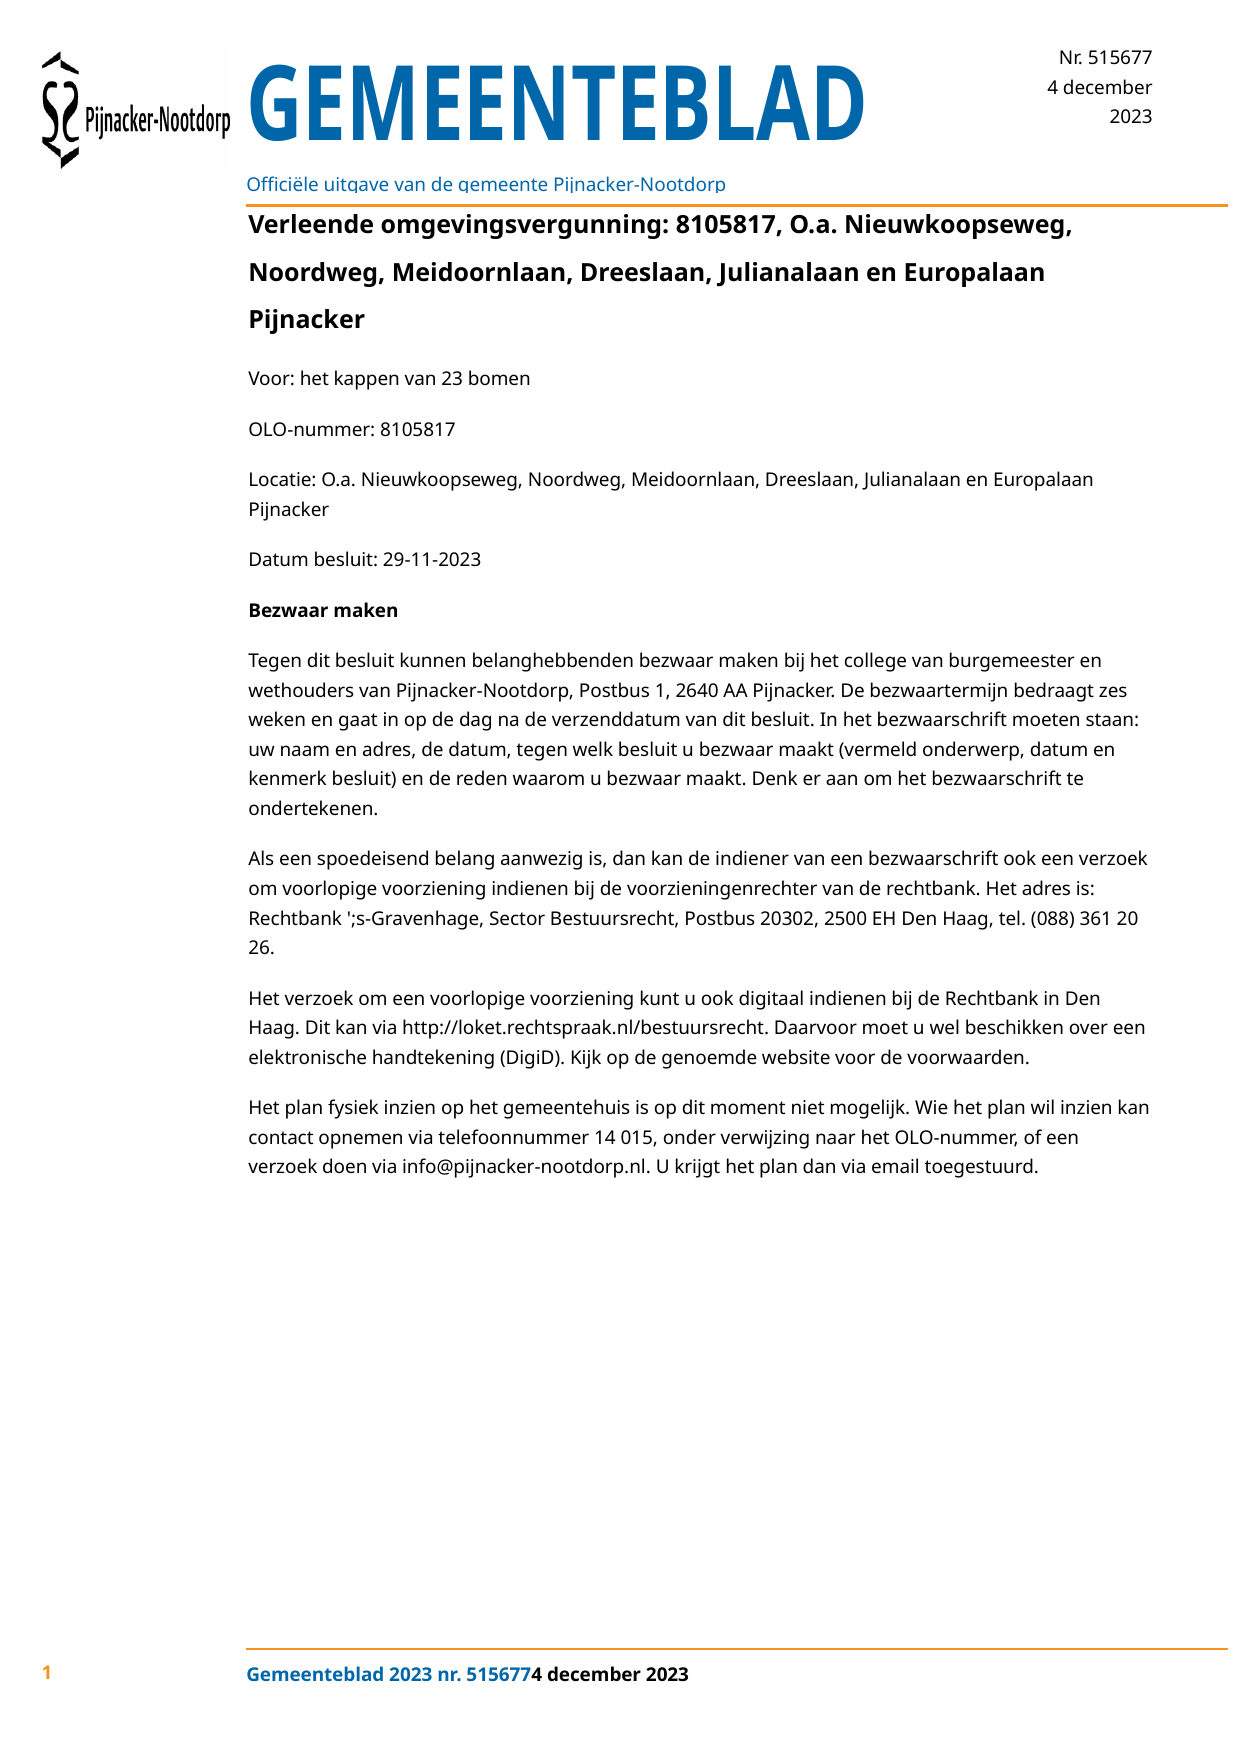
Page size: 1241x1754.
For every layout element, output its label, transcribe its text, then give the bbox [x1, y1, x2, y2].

text OLO-nummer: 8105817 [248, 416, 1152, 442]
text Voor: het kappen van 23 bomen [248, 366, 1152, 391]
text Datum besluit: 29-11-2023 [248, 546, 1152, 572]
text Het verzoek om een voorlopige voorziening kunt u ook digitaal indienen bij de Rechtbank in Den Haag. Dit kan via http://loket.rechtspraak.nl/bestuursrecht. Daarvoor moet u wel beschikken over een elektronische handtekening (DigiD). Kijk op de genoemde website voor de voorwaarden. [248, 985, 1152, 1069]
text Het plan fysiek inzien op het gemeentehuis is op dit moment niet mogelijk. Wie het plan wil inzien kan contact opnemen via telefoonnummer 14 015, onder verwijzing naar het OLO-nummer, of een verzoek doen via info@pijnacker-nootdorp.nl. U krijgt het plan dan via email toegestuurd. [248, 1094, 1152, 1179]
text Tegen dit besluit kunnen belanghebbenden bezwaar maken bij het college van burgemeester en wethouders van Pijnacker-Nootdorp, Postbus 1, 2640 AA Pijnacker. De bezwaartermijn bedraagt zes weken en gaat in op de dag na de verzenddatum van dit besluit. In het bezwaarschrift moeten staan: uw naam en adres, de datum, tegen welk besluit u bezwaar maakt (vermeld onderwerp, datum en kenmerk besluit) en de reden waarom u bezwaar maakt. Denk er aan om het bezwaarschrift te ondertekenen. [248, 647, 1152, 821]
picture [41, 47, 231, 172]
text Bezwaar maken [248, 597, 1152, 622]
text Als een spoedeisend belang aanwezig is, dan kan de indiener van een bezwaarschrift ook een verzoek om voorlopige voorziening indienen bij de voorzieningenrechter van de rechtbank. Het adres is: Rechtbank ';s-Gravenhage, Sector Bestuursrecht, Postbus 20302, 2500 EH Den Haag, tel. (088) 361 20 26. [248, 846, 1152, 960]
text Verleende omgevingsvergunning: 8105817, O.a. Nieuwkoopseweg, Noordweg, Meidoornlaan, Dreeslaan, Julianalaan en Europalaan Pijnacker [248, 207, 1152, 336]
text Locatie: O.a. Nieuwkoopseweg, Noordweg, Meidoornlaan, Dreeslaan, Julianalaan en Europalaan Pijnacker [248, 466, 1152, 522]
